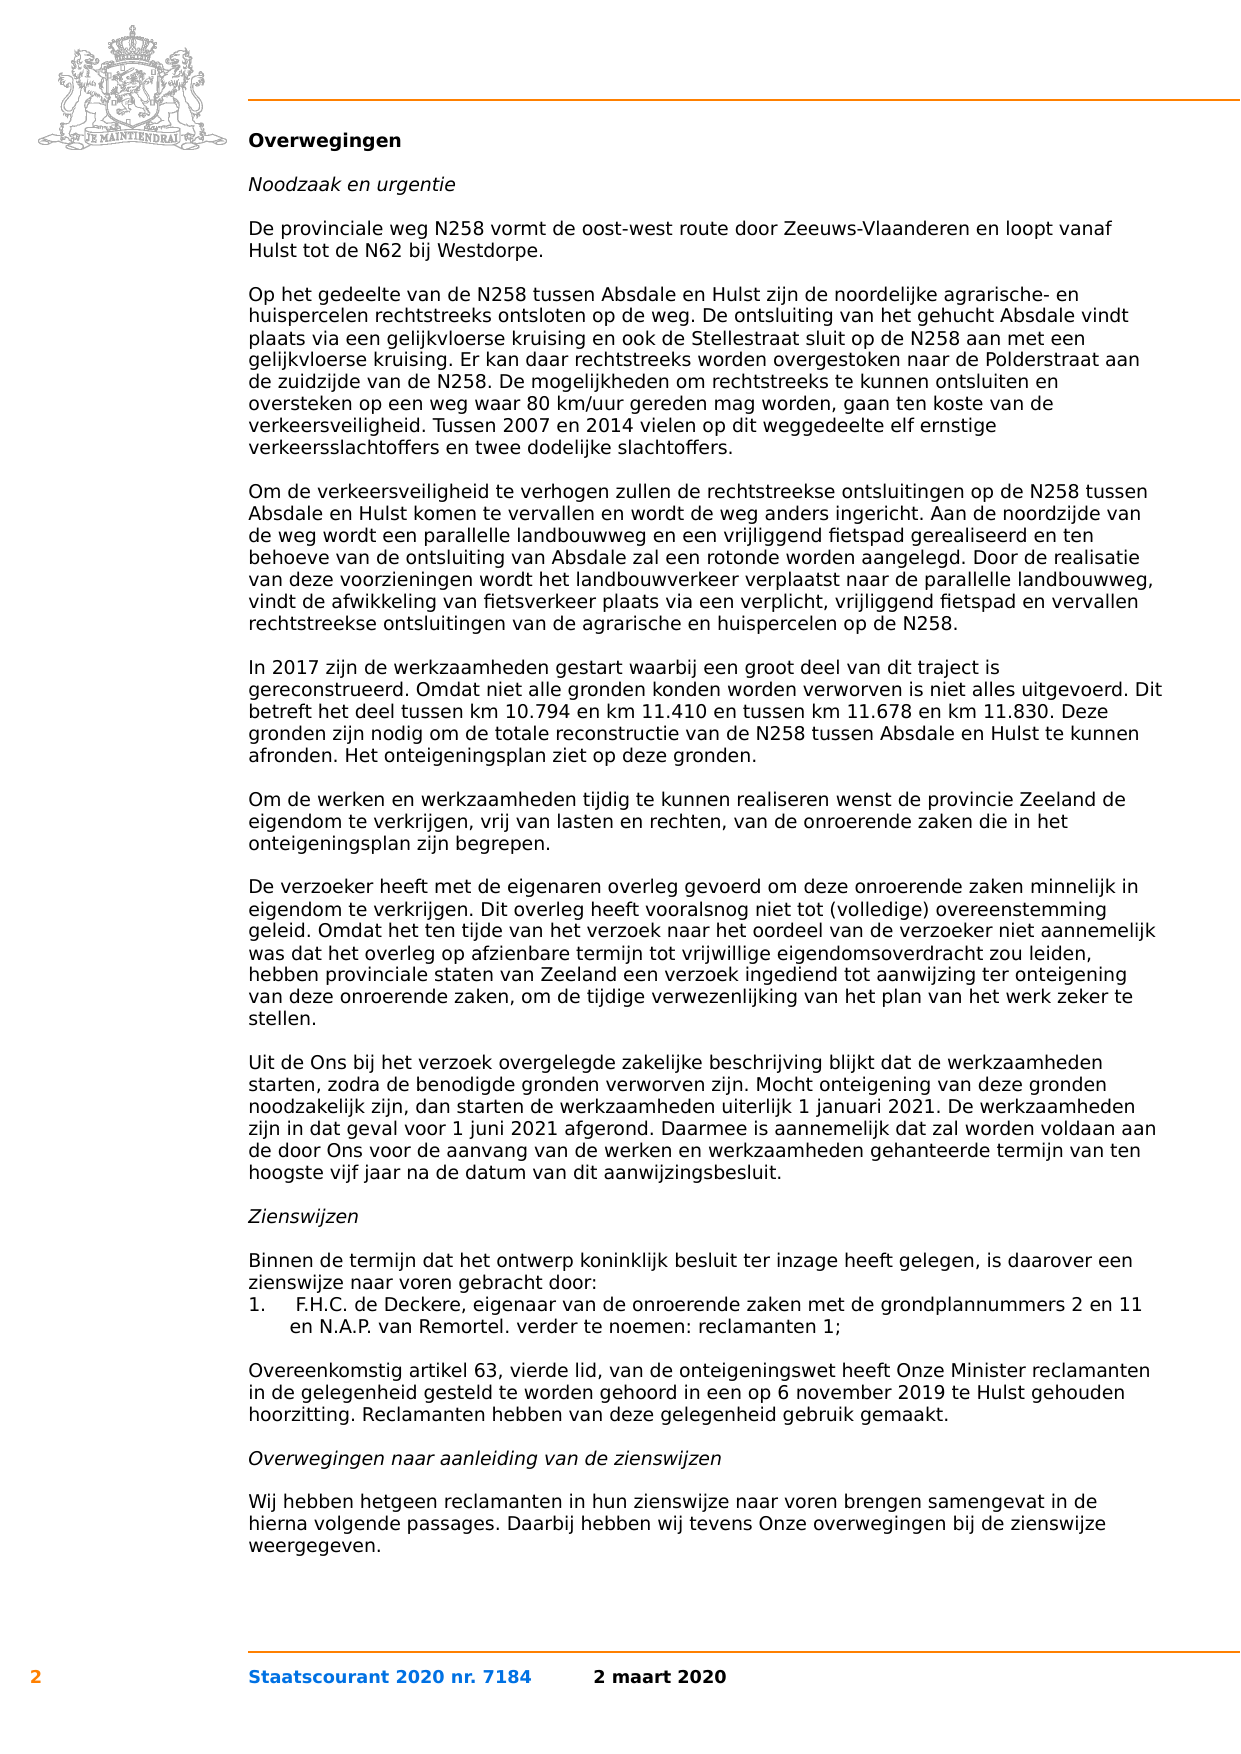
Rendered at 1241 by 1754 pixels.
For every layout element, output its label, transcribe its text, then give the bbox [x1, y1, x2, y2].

subtitle Overwegingen naar aanleiding van de zienswijzen [248, 1447, 1163, 1469]
text Overeenkomstig artikel 63, vierde lid, van de onteigeningswet heeft Onze Minister reclamanten in de gelegenheid gesteld te worden gehoord in een op 6 november 2019 te Hulst gehouden hoorzitting. Reclamanten hebben van deze gelegenheid gebruik gemaakt. [248, 1359, 1163, 1426]
text 1. F.H.C. de Deckere, eigenaar van de onroerende zaken met de grondplannummers 2 en 11 en N.A.P. van Remortel. verder te noemen: reclamanten 1; [248, 1294, 1163, 1338]
text Binnen de termijn dat het ontwerp koninklijk besluit ter inzage heeft gelegen, is daarover een zienswijze naar voren gebracht door: [248, 1250, 1163, 1294]
text De verzoeker heeft met de eigenaren overleg gevoerd om deze onroerende zaken minnelijk in eigendom te verkrijgen. Dit overleg heeft vooralsnog niet tot (volledige) overeenstemming geleid. Omdat het ten tijde van het verzoek naar het oordeel van de verzoeker niet aannemelijk was dat het overleg op afzienbare termijn tot vrijwillige eigendomsoverdracht zou leiden, hebben provinciale staten van Zeeland een verzoek ingediend tot aanwijzing ter onteigening van deze onroerende zaken, om de tijdige verwezenlijking van het plan van het werk zeker te stellen. [248, 876, 1163, 1030]
text Op het gedeelte van de N258 tussen Absdale en Hulst zijn de noordelijke agrarische- en huispercelen rechtstreeks ontsloten op de weg. De ontsluiting van het gehucht Absdale vindt plaats via een gelijkvloerse kruising en ook de Stellestraat sluit op de N258 aan met een gelijkvloerse kruising. Er kan daar rechtstreeks worden overgestoken naar de Polderstraat aan de zuidzijde van de N258. De mogelijkheden om rechtstreeks te kunnen ontsluiten en oversteken op een weg waar 80 km/uur gereden mag worden, gaan ten koste van de verkeersveiligheid. Tussen 2007 en 2014 vielen op dit weggedeelte elf ernstige verkeersslachtoffers en twee dodelijke slachtoffers. [248, 283, 1163, 459]
text Om de werken en werkzaamheden tijdig te kunnen realiseren wenst de provincie Zeeland de eigendom te verkrijgen, vrij van lasten en rechten, van de onroerende zaken die in het onteigeningsplan zijn begrepen. [248, 789, 1163, 854]
text In 2017 zijn de werkzaamheden gestart waarbij een groot deel van dit traject is gereconstrueerd. Omdat niet alle gronden konden worden verworven is niet alles uitgevoerd. Dit betreft het deel tussen km 10.794 en km 11.410 en tussen km 11.678 en km 11.830. Deze gronden zijn nodig om de totale reconstructie van de N258 tussen Absdale en Hulst te kunnen afronden. Het onteigeningsplan ziet op deze gronden. [248, 657, 1163, 767]
text Om de verkeersveiligheid te verhogen zullen de rechtstreekse ontsluitingen op de N258 tussen Absdale en Hulst komen te vervallen en wordt de weg anders ingericht. Aan de noordzijde van de weg wordt een parallelle landbouwweg en een vrijliggend fietspad gerealiseerd en ten behoeve van de ontsluiting van Absdale zal een rotonde worden aangelegd. Door de realisatie van deze voorzieningen wordt het landbouwverkeer verplaatst naar de parallelle landbouwweg, vindt de afwikkeling van fietsverkeer plaats via een verplicht, vrijliggend fietspad en vervallen rechtstreekse ontsluitingen van de agrarische en huispercelen op de N258. [248, 481, 1163, 635]
subtitle Noodzaak en urgentie [248, 174, 1163, 196]
subtitle Overwegingen [248, 130, 1163, 152]
picture [38, 25, 227, 150]
text De provinciale weg N258 vormt de oost-west route door Zeeuws-Vlaanderen en loopt vanaf Hulst tot de N62 bij Westdorpe. [248, 218, 1163, 262]
text Uit de Ons bij het verzoek overgelegde zakelijke beschrijving blijkt dat de werkzaamheden starten, zodra de benodigde gronden verworven zijn. Mocht onteigening van deze gronden noodzakelijk zijn, dan starten de werkzaamheden uiterlijk 1 januari 2021. De werkzaamheden zijn in dat geval voor 1 juni 2021 afgerond. Daarmee is aannemelijk dat zal worden voldaan aan de door Ons voor de aanvang van de werken en werkzaamheden gehanteerde termijn van ten hoogste vijf jaar na de datum van dit aanwijzingsbesluit. [248, 1052, 1163, 1184]
subtitle Zienswijzen [248, 1206, 1163, 1228]
text Wij hebben hetgeen reclamanten in hun zienswijze naar voren brengen samengevat in de hierna volgende passages. Daarbij hebben wij tevens Onze overwegingen bij de zienswijze weergegeven. [248, 1491, 1163, 1557]
